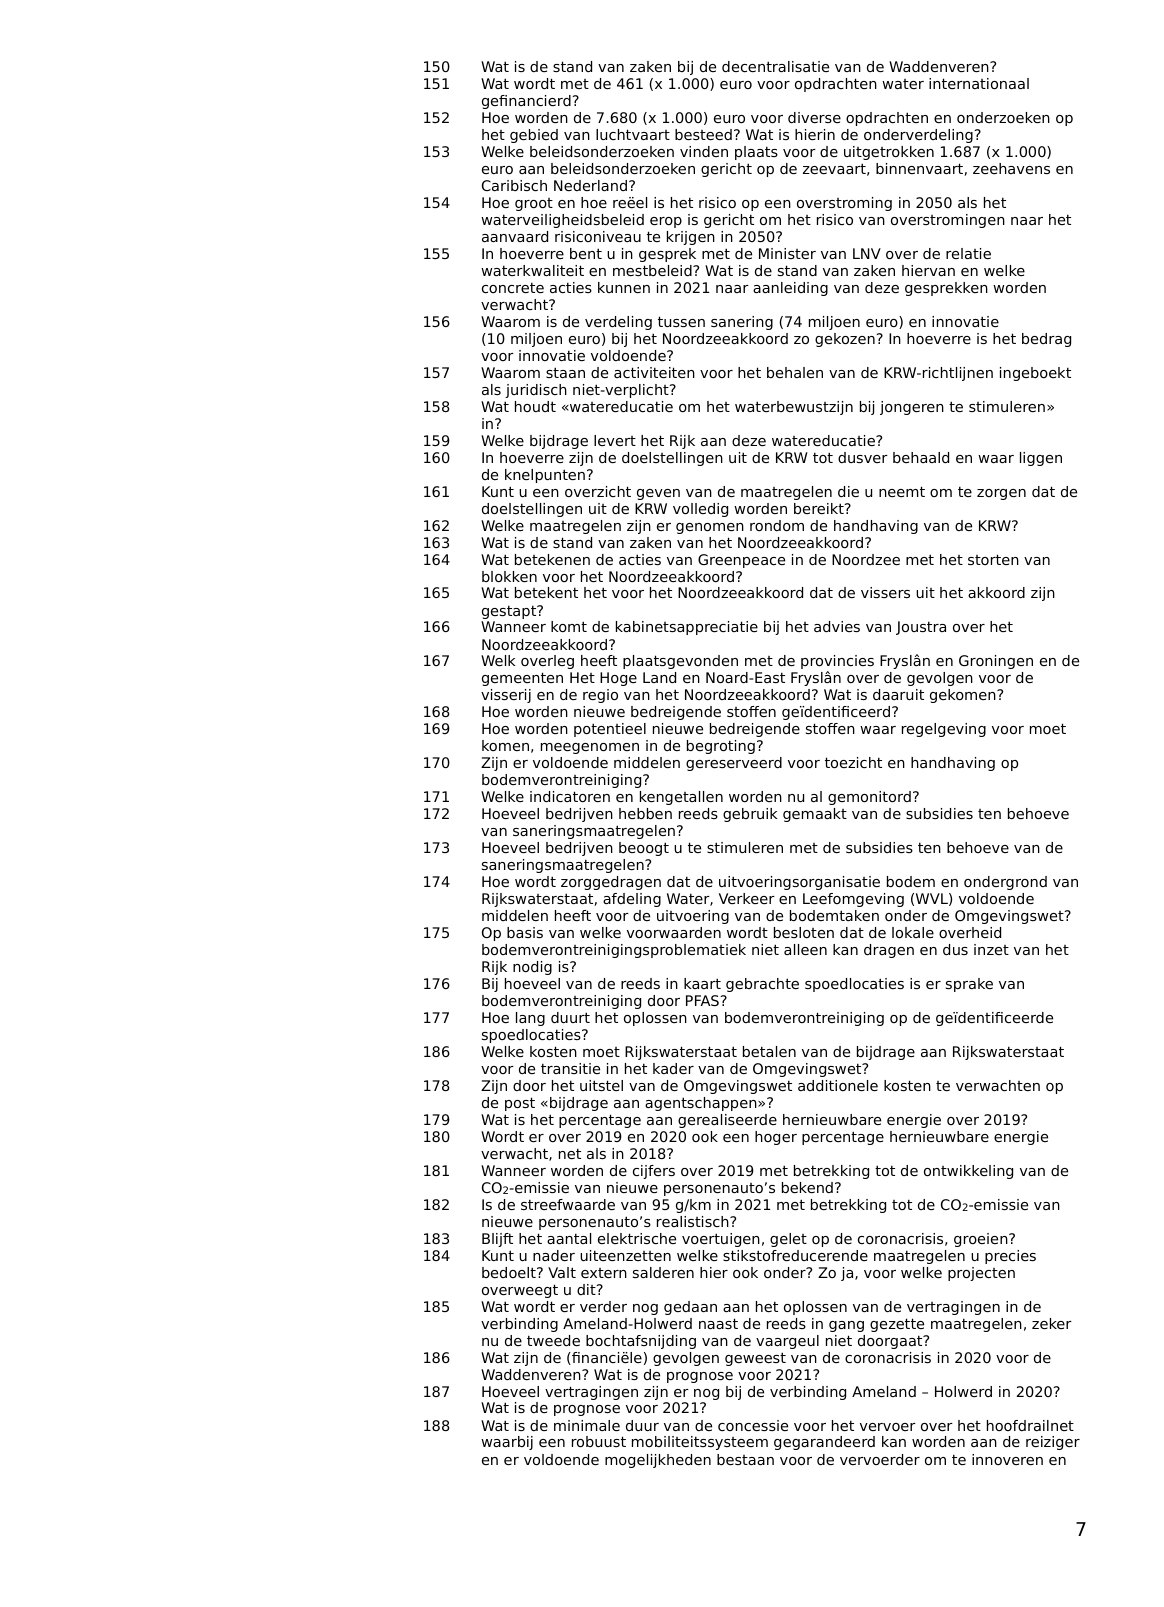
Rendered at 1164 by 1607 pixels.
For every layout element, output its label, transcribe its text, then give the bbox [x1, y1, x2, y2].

table_cell Wanneer komt de kabinetsappreciatie bij het advies van Joustra over het Noordzeeakkoord? [475, 619, 1087, 653]
table_cell 168 [422, 704, 475, 721]
table_cell 167 [422, 653, 475, 704]
table_cell 150 [422, 59, 475, 76]
table_cell Blijft het aantal elektrische voertuigen, gelet op de coronacrisis, groeien? [475, 1231, 1087, 1248]
table_cell Zijn er voldoende middelen gereserveerd voor toezicht en handhaving op bodemverontreiniging? [475, 755, 1087, 789]
table_cell 163 [422, 535, 475, 551]
table_cell 165 [422, 585, 475, 619]
table_cell Kunt u nader uiteenzetten welke stikstofreducerende maatregelen u precies bedoelt? Valt extern salderen hier ook onder? Zo ja, voor welke projecten overweegt u dit? [475, 1248, 1087, 1298]
table_cell Wat is de stand van zaken van het Noordzeeakkoord? [475, 535, 1087, 551]
table_cell Waarom is de verdeling tussen sanering (74 miljoen euro) en innovatie (10 miljoen euro) bij het Noordzeeakkoord zo gekozen? In hoeverre is het bedrag voor innovatie voldoende? [475, 314, 1087, 365]
table_cell Hoe wordt zorggedragen dat de uitvoeringsorganisatie bodem en ondergrond van Rijkswaterstaat, afdeling Water, Verkeer en Leefomgeving (WVL) voldoende middelen heeft voor de uitvoering van de bodemtaken onder de Omgevingswet? [475, 874, 1087, 925]
table_cell Bij hoeveel van de reeds in kaart gebrachte spoedlocaties is er sprake van bodemverontreiniging door PFAS? [475, 976, 1087, 1010]
table_cell Hoeveel vertragingen zijn er nog bij de verbinding Ameland – Holwerd in 2020? Wat is de prognose voor 2021? [475, 1384, 1087, 1417]
table_cell 157 [422, 365, 475, 399]
table_cell 177 [422, 1010, 475, 1044]
table_cell 186 [422, 1350, 475, 1383]
table_cell Op basis van welke voorwaarden wordt besloten dat de lokale overheid bodemverontreinigingsproblematiek niet alleen kan dragen en dus inzet van het Rijk nodig is? [475, 925, 1087, 976]
table_cell 171 [422, 789, 475, 806]
table_cell Wat is de minimale duur van de concessie voor het vervoer over het hoofdrailnet waarbij een robuust mobiliteitssysteem gegarandeerd kan worden aan de reiziger en er voldoende mogelijkheden bestaan voor de vervoerder om te innoveren en [475, 1418, 1087, 1468]
table_cell 153 [422, 144, 475, 195]
table_cell Waarom staan de activiteiten voor het behalen van de KRW-richtlijnen ingeboekt als juridisch niet-verplicht? [475, 365, 1087, 399]
table_cell In hoeverre zijn de doelstellingen uit de KRW tot dusver behaald en waar liggen de knelpunten? [475, 450, 1087, 483]
table_cell Hoe worden potentieel nieuwe bedreigende stoffen waar regelgeving voor moet komen, meegenomen in de begroting? [475, 721, 1087, 755]
table_cell 155 [422, 246, 475, 314]
table_cell Welk overleg heeft plaatsgevonden met de provincies Fryslân en Groningen en de gemeenten Het Hoge Land en Noard-East Fryslân over de gevolgen voor de visserij en de regio van het Noordzeeakkoord? Wat is daaruit gekomen? [475, 653, 1087, 704]
table_cell 156 [422, 314, 475, 365]
table_cell Hoeveel bedrijven beoogt u te stimuleren met de subsidies ten behoeve van de saneringsmaatregelen? [475, 840, 1087, 874]
table_cell 185 [422, 1299, 475, 1349]
table_cell 161 [422, 484, 475, 517]
table_cell Hoe worden de 7.680 (x 1.000) euro voor diverse opdrachten en onderzoeken op het gebied van luchtvaart besteed? Wat is hierin de onderverdeling? [475, 110, 1087, 144]
table_cell Is de streefwaarde van 95 g/km in 2021 met betrekking tot de CO2-emissie van nieuwe personenauto’s realistisch? [475, 1197, 1087, 1231]
table_cell Wat betekent het voor het Noordzeeakkoord dat de vissers uit het akkoord zijn gestapt? [475, 585, 1087, 619]
table_cell Wat betekenen de acties van Greenpeace in de Noordzee met het storten van blokken voor het Noordzeeakkoord? [475, 551, 1087, 585]
table_cell 188 [422, 1418, 475, 1468]
table_cell Wat is de stand van zaken bij de decentralisatie van de Waddenveren? [475, 59, 1087, 76]
table_cell 170 [422, 755, 475, 789]
table_cell Welke indicatoren en kengetallen worden nu al gemonitord? [475, 789, 1087, 806]
table_cell 154 [422, 195, 475, 246]
table_cell 160 [422, 450, 475, 483]
table_cell Wordt er over 2019 en 2020 ook een hoger percentage hernieuwbare energie verwacht, net als in 2018? [475, 1129, 1087, 1163]
table_cell 172 [422, 806, 475, 840]
table_cell 162 [422, 518, 475, 534]
table_cell Wat is het percentage aan gerealiseerde hernieuwbare energie over 2019? [475, 1112, 1087, 1129]
table_cell 176 [422, 976, 475, 1010]
table_cell 182 [422, 1197, 475, 1231]
table_cell 181 [422, 1163, 475, 1197]
table_cell 152 [422, 110, 475, 144]
table_cell In hoeverre bent u in gesprek met de Minister van LNV over de relatie waterkwaliteit en mestbeleid? Wat is de stand van zaken hiervan en welke concrete acties kunnen in 2021 naar aanleiding van deze gesprekken worden verwacht? [475, 246, 1087, 314]
table_cell 183 [422, 1231, 475, 1248]
table_cell Wat zijn de (financiële) gevolgen geweest van de coronacrisis in 2020 voor de Waddenveren? Wat is de prognose voor 2021? [475, 1350, 1087, 1383]
table_cell 169 [422, 721, 475, 755]
table_cell Kunt u een overzicht geven van de maatregelen die u neemt om te zorgen dat de doelstellingen uit de KRW volledig worden bereikt? [475, 484, 1087, 517]
table_cell Wat wordt er verder nog gedaan aan het oplossen van de vertragingen in de verbinding Ameland-Holwerd naast de reeds in gang gezette maatregelen, zeker nu de tweede bochtafsnijding van de vaargeul niet doorgaat? [475, 1299, 1087, 1349]
table_cell 186 [422, 1044, 475, 1078]
table_cell Welke maatregelen zijn er genomen rondom de handhaving van de KRW? [475, 518, 1087, 534]
table_cell Wat houdt «watereducatie om het waterbewustzijn bij jongeren te stimuleren» in? [475, 399, 1087, 433]
table_cell 173 [422, 840, 475, 874]
table_cell 159 [422, 433, 475, 449]
table_cell Welke beleidsonderzoeken vinden plaats voor de uitgetrokken 1.687 (x 1.000) euro aan beleidsonderzoeken gericht op de zeevaart, binnenvaart, zeehavens en Caribisch Nederland? [475, 144, 1087, 195]
table_cell 175 [422, 925, 475, 976]
table_cell Zijn door het uitstel van de Omgevingswet additionele kosten te verwachten op de post «bijdrage aan agentschappen»? [475, 1078, 1087, 1112]
table_cell 158 [422, 399, 475, 433]
table_cell 151 [422, 76, 475, 110]
table_cell Hoe lang duurt het oplossen van bodemverontreiniging op de geïdentificeerde spoedlocaties? [475, 1010, 1087, 1044]
table_cell 166 [422, 619, 475, 653]
table_cell 178 [422, 1078, 475, 1112]
table_cell 187 [422, 1384, 475, 1417]
table_cell Welke kosten moet Rijkswaterstaat betalen van de bijdrage aan Rijkswaterstaat voor de transitie in het kader van de Omgevingswet? [475, 1044, 1087, 1078]
table_cell Hoe groot en hoe reëel is het risico op een overstroming in 2050 als het waterveiligheidsbeleid erop is gericht om het risico van overstromingen naar het aanvaard risiconiveau te krijgen in 2050? [475, 195, 1087, 246]
table_cell 164 [422, 551, 475, 585]
table_cell 184 [422, 1248, 475, 1298]
table_cell 179 [422, 1112, 475, 1129]
table_cell Welke bijdrage levert het Rijk aan deze watereducatie? [475, 433, 1087, 449]
table_cell 180 [422, 1129, 475, 1163]
table_cell Wat wordt met de 461 (x 1.000) euro voor opdrachten water internationaal gefinancierd? [475, 76, 1087, 110]
table_cell Wanneer worden de cijfers over 2019 met betrekking tot de ontwikkeling van de CO2-emissie van nieuwe personenauto’s bekend? [475, 1163, 1087, 1197]
table_cell 174 [422, 874, 475, 925]
table_cell Hoe worden nieuwe bedreigende stoffen geïdentificeerd? [475, 704, 1087, 721]
table_cell Hoeveel bedrijven hebben reeds gebruik gemaakt van de subsidies ten behoeve van saneringsmaatregelen? [475, 806, 1087, 840]
